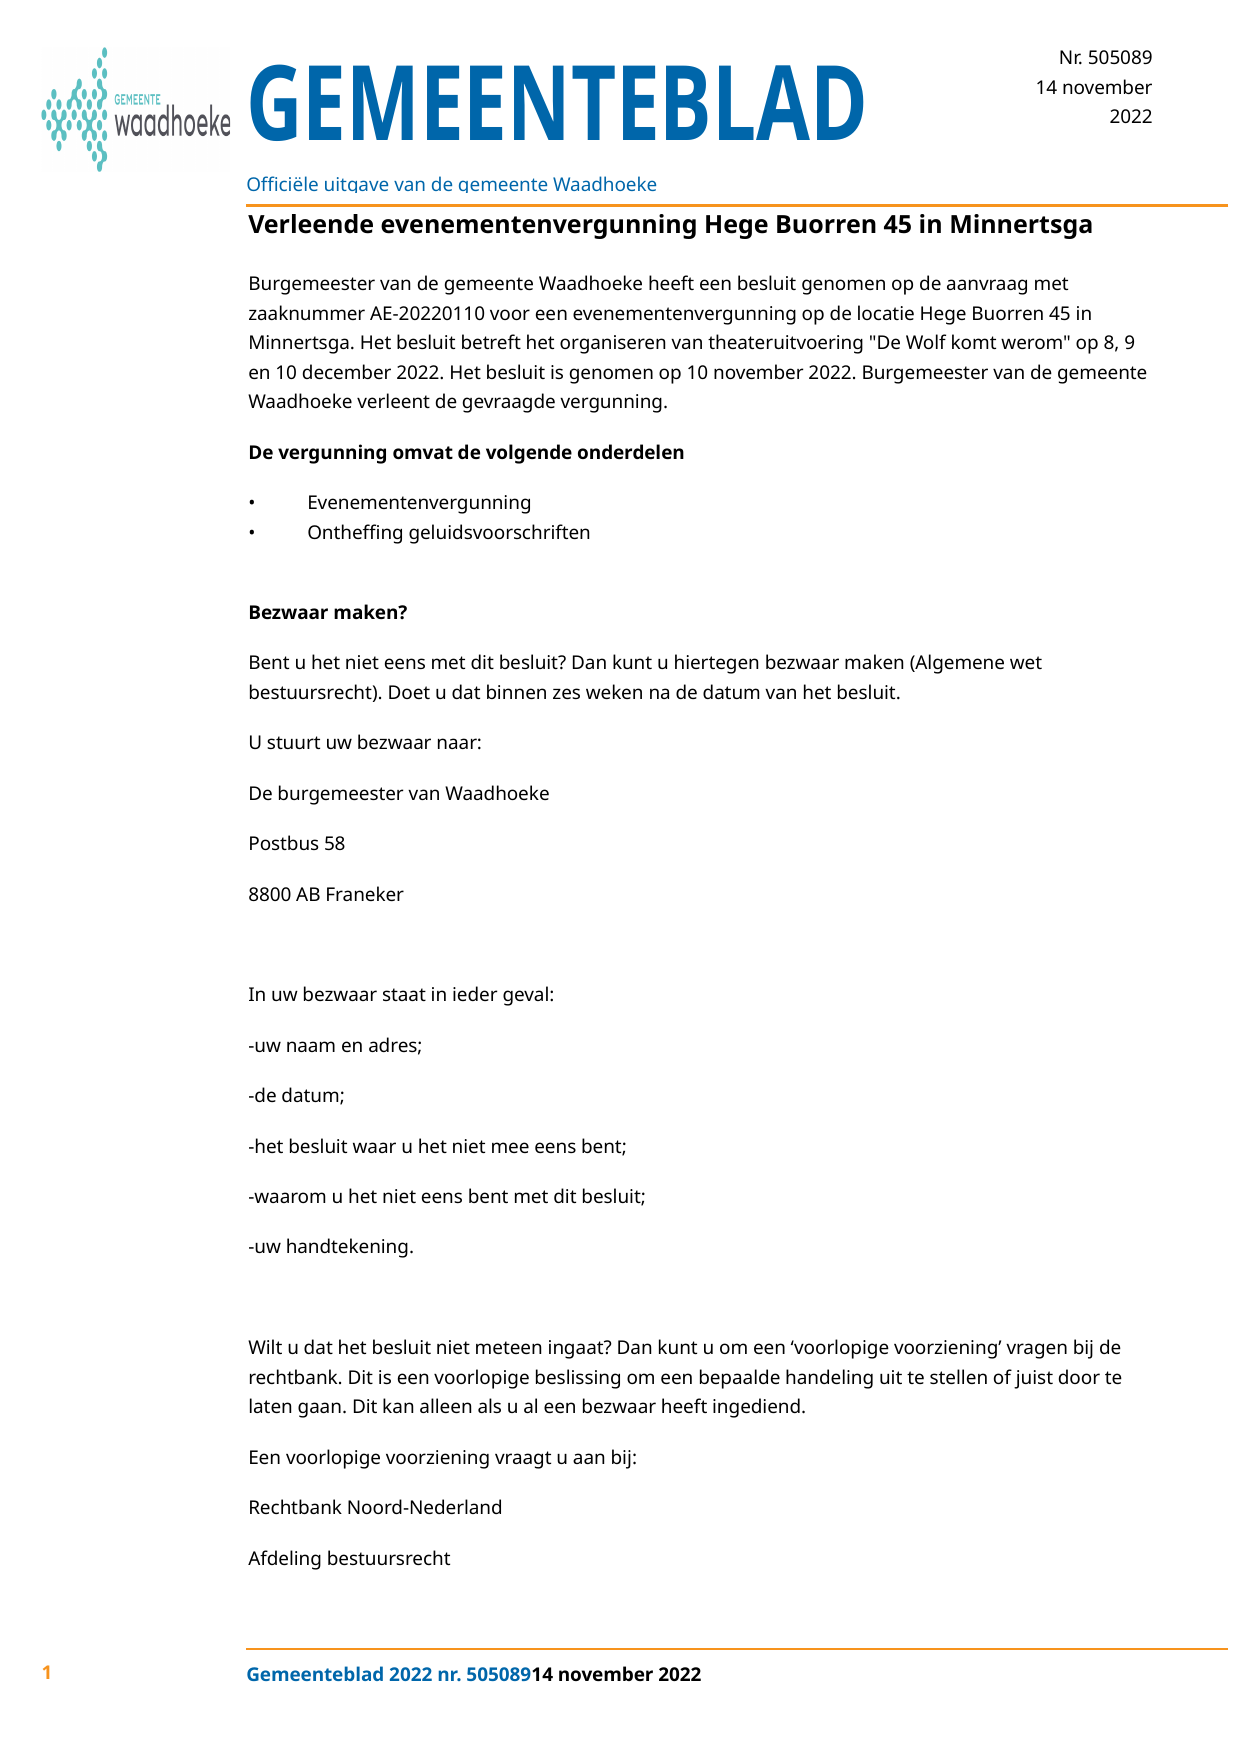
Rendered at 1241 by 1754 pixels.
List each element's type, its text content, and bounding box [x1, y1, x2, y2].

text Burgemeester van de gemeente Waadhoeke heeft een besluit genomen op de aanvraag met zaaknummer AE-20220110 voor een evenementenvergunning op de locatie Hege Buorren 45 in Minnertsga. Het besluit betreft het organiseren van theateruitvoering "De Wolf komt werom" op 8, 9 en 10 december 2022. Het besluit is genomen op 10 november 2022. Burgemeester van de gemeente Waadhoeke verleent de gevraagde vergunning. [248, 270, 1152, 414]
list Evenementenvergunning [248, 489, 1152, 515]
text De vergunning omvat de volgende onderdelen [248, 439, 1152, 465]
text Een voorlopige voorziening vraagt u aan bij: [248, 1444, 1152, 1470]
list Ontheffing geluidsvoorschriften [248, 519, 1152, 545]
text Bent u het niet eens met dit besluit? Dan kunt u hiertegen bezwaar maken (Algemene wet bestuursrecht). Doet u dat binnen zes weken na de datum van het besluit. [248, 649, 1152, 705]
picture [41, 47, 231, 172]
text -het besluit waar u het niet mee eens bent; [248, 1133, 1152, 1158]
text U stuurt uw bezwaar naar: [248, 729, 1152, 755]
text Bezwaar maken? [248, 599, 1152, 625]
text In uw bezwaar staat in ieder geval: [248, 982, 1152, 1007]
text Verleende evenementenvergunning Hege Buorren 45 in Minnertsga [248, 207, 1152, 241]
text Rechtbank Noord-Nederland [248, 1494, 1152, 1520]
text Postbus 58 [248, 830, 1152, 856]
text De burgemeester van Waadhoeke [248, 780, 1152, 806]
text Wilt u dat het besluit niet meteen ingaat? Dan kunt u om een ‘voorlopige voorziening’ vragen bij de rechtbank. Dit is een voorlopige beslissing om een bepaalde handeling uit te stellen of juist door te laten gaan. Dit kan alleen als u al een bezwaar heeft ingediend. [248, 1334, 1152, 1419]
text -de datum; [248, 1082, 1152, 1108]
text 8800 AB Franeker [248, 881, 1152, 906]
text -waarom u het niet eens bent met dit besluit; [248, 1183, 1152, 1209]
text -uw naam en adres; [248, 1032, 1152, 1058]
text Afdeling bestuursrecht [248, 1545, 1152, 1571]
text -uw handtekening. [248, 1234, 1152, 1259]
